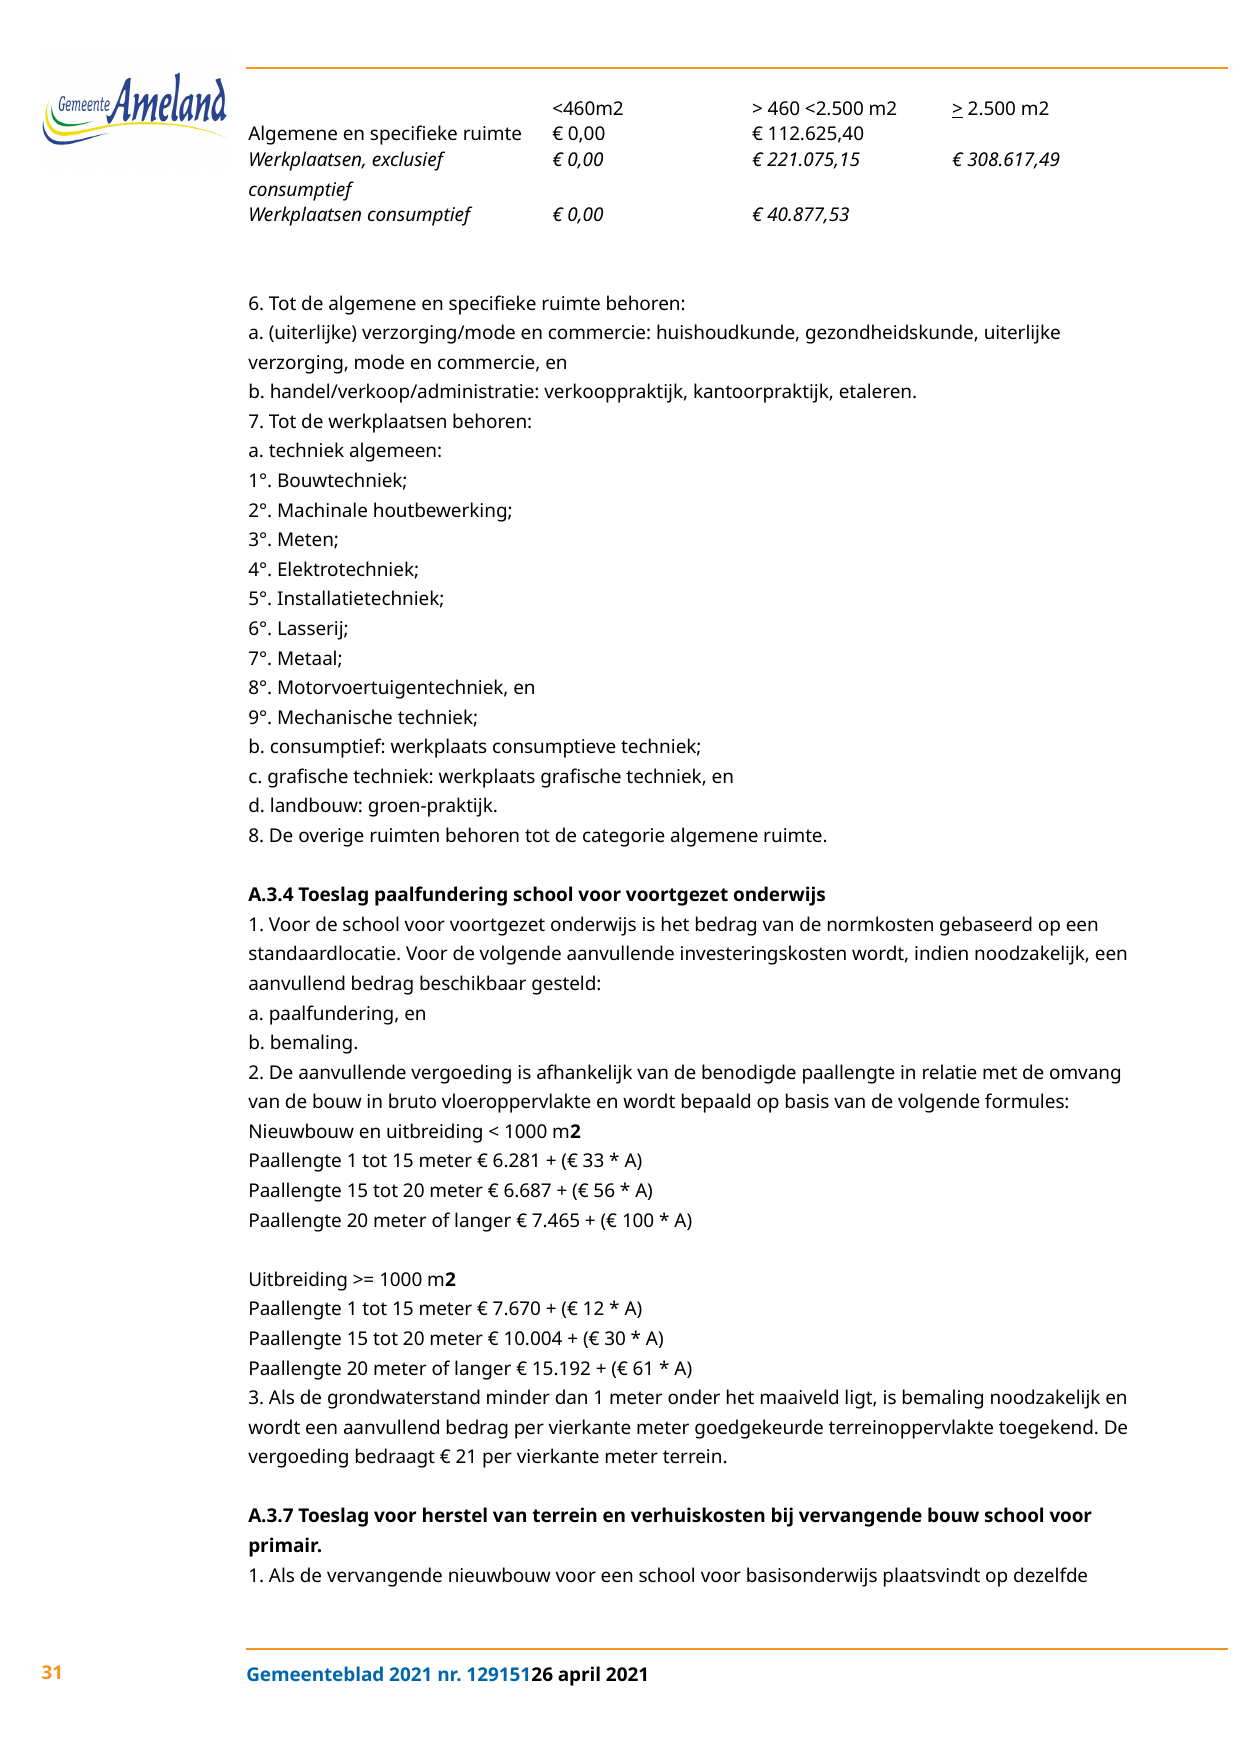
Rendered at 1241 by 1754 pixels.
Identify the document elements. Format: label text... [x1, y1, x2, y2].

table_cell Werkplaatsen, exclusief consumptief [248, 146, 552, 202]
table_header > 460 <2.500 m2 [752, 95, 952, 121]
text b. consumptief: werkplaats consumptieve techniek; [248, 733, 1152, 759]
picture [41, 47, 231, 172]
text 6°. Lasserij; [248, 615, 1152, 641]
table_cell € 221.075,15 [752, 146, 952, 202]
text Paallengte 20 meter of langer € 15.192 + (€ 61 * A) [248, 1355, 1152, 1380]
text a. techniek algemeen: [248, 438, 1152, 463]
text 1°. Bouwtechniek; [248, 467, 1152, 493]
table_header > 2.500 m2 [952, 95, 1152, 121]
table_cell € 40.877,53 [752, 202, 1152, 227]
text Paallengte 15 tot 20 meter € 6.687 + (€ 56 * A) [248, 1177, 1152, 1203]
text 2. De aanvullende vergoeding is afhankelijk van de benodigde paallengte in relatie met de omvang van de bouw in bruto vloeroppervlakte en wordt bepaald op basis van de volgende formules: [248, 1059, 1152, 1114]
text a. (uiterlijke) verzorging/mode en commercie: huishoudkunde, gezondheidskunde, uiterlijke verzorging, mode en commercie, en [248, 319, 1152, 374]
text Paallengte 1 tot 15 meter € 6.281 + (€ 33 * A) [248, 1148, 1152, 1173]
table_cell Werkplaatsen consumptief [248, 202, 552, 227]
text Paallengte 20 meter of langer € 7.465 + (€ 100 * A) [248, 1207, 1152, 1232]
text 3. Als de grondwaterstand minder dan 1 meter onder het maaiveld ligt, is bemaling noodzakelijk en wordt een aanvullend bedrag per vierkante meter goedgekeurde terreinoppervlakte toegekend. De vergoeding bedraagt € 21 per vierkante meter terrein. [248, 1384, 1152, 1469]
table_header [248, 95, 552, 121]
text 8°. Motorvoertuigentechniek, en [248, 674, 1152, 700]
text 7. Tot de werkplaatsen behoren: [248, 408, 1152, 434]
text A.3.7 Toeslag voor herstel van terrein en verhuiskosten bij vervangende bouw school voor primair. [248, 1503, 1152, 1558]
text 6. Tot de algemene en specifieke ruimte behoren: [248, 290, 1152, 315]
text A.3.4 Toeslag paalfundering school voor voortgezet onderwijs [248, 881, 1152, 907]
text 9°. Mechanische techniek; [248, 704, 1152, 729]
text Paallengte 15 tot 20 meter € 10.004 + (€ 30 * A) [248, 1325, 1152, 1351]
text 2°. Machinale houtbewerking; [248, 497, 1152, 522]
text 5°. Installatietechniek; [248, 586, 1152, 611]
text 3°. Meten; [248, 526, 1152, 552]
text 1. Als de vervangende nieuwbouw voor een school voor basisonderwijs plaatsvindt op dezelfde [248, 1562, 1152, 1587]
text d. landbouw: groen-praktijk. [248, 793, 1152, 818]
table_cell € 308.617,49 [952, 146, 1152, 202]
table_cell € 0,00 [552, 146, 752, 202]
table_header <460m2 [552, 95, 752, 121]
text 7°. Metaal; [248, 645, 1152, 670]
table_cell Algemene en specifieke ruimte [248, 121, 552, 146]
text Nieuwbouw en uitbreiding < 1000 m2 [248, 1118, 1152, 1144]
text 1. Voor de school voor voortgezet onderwijs is het bedrag van de normkosten gebaseerd op een standaardlocatie. Voor de volgende aanvullende investeringskosten wordt, indien noodzakelijk, een aanvullend bedrag beschikbaar gesteld: [248, 911, 1152, 996]
text a. paalfundering, en [248, 1000, 1152, 1025]
table_cell € 0,00 [552, 121, 752, 146]
text 4°. Elektrotechniek; [248, 556, 1152, 582]
text 8. De overige ruimten behoren tot de categorie algemene ruimte. [248, 822, 1152, 848]
text b. bemaling. [248, 1029, 1152, 1055]
text Paallengte 1 tot 15 meter € 7.670 + (€ 12 * A) [248, 1296, 1152, 1321]
text c. grafische techniek: werkplaats grafische techniek, en [248, 763, 1152, 789]
table_cell € 112.625,40 [752, 121, 1152, 146]
text Uitbreiding >= 1000 m2 [248, 1266, 1152, 1292]
table_cell € 0,00 [552, 202, 752, 227]
text b. handel/verkoop/administratie: verkooppraktijk, kantoorpraktijk, etaleren. [248, 378, 1152, 404]
